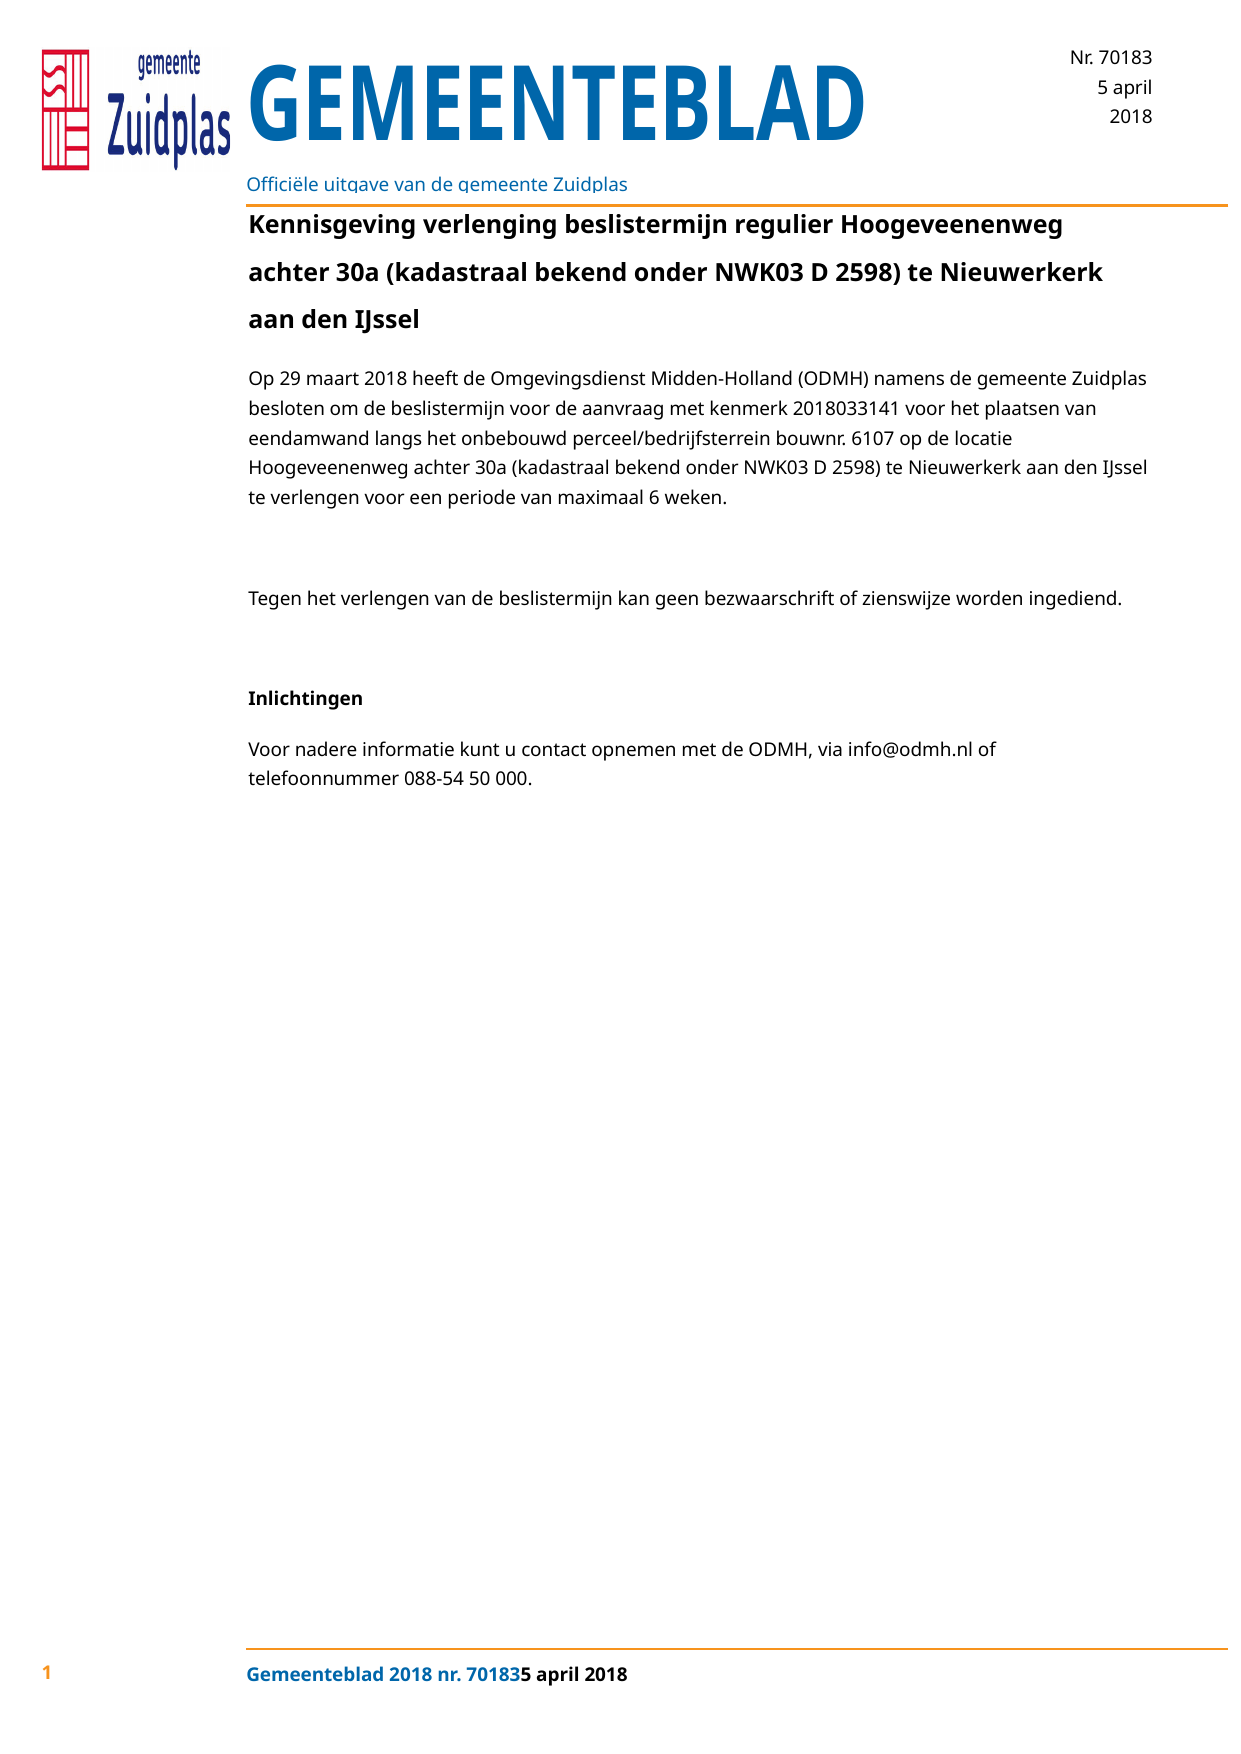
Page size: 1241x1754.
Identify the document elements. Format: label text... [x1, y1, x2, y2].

text Op 29 maart 2018 heeft de Omgevingsdienst Midden-Holland (ODMH) namens de gemeente Zuidplas besloten om de beslistermijn voor de aanvraag met kenmerk 2018033141 voor het plaatsen van eendamwand langs het onbebouwd perceel/bedrijfsterrein bouwnr. 6107 op de locatie Hoogeveenenweg achter 30a (kadastraal bekend onder NWK03 D 2598) te Nieuwerkerk aan den IJssel te verlengen voor een periode van maximaal 6 weken. [248, 366, 1152, 509]
text Tegen het verlengen van de beslistermijn kan geen bezwaarschrift of zienswijze worden ingediend. [248, 585, 1152, 610]
picture [41, 47, 231, 172]
text Voor nadere informatie kunt u contact opnemen met de ODMH, via info@odmh.nl of telefoonnummer 088-54 50 000. [248, 736, 1152, 791]
text Kennisgeving verlenging beslistermijn regulier Hoogeveenenweg achter 30a (kadastraal bekend onder NWK03 D 2598) te Nieuwerkerk aan den IJssel [248, 207, 1152, 336]
text Inlichtingen [248, 686, 1152, 711]
